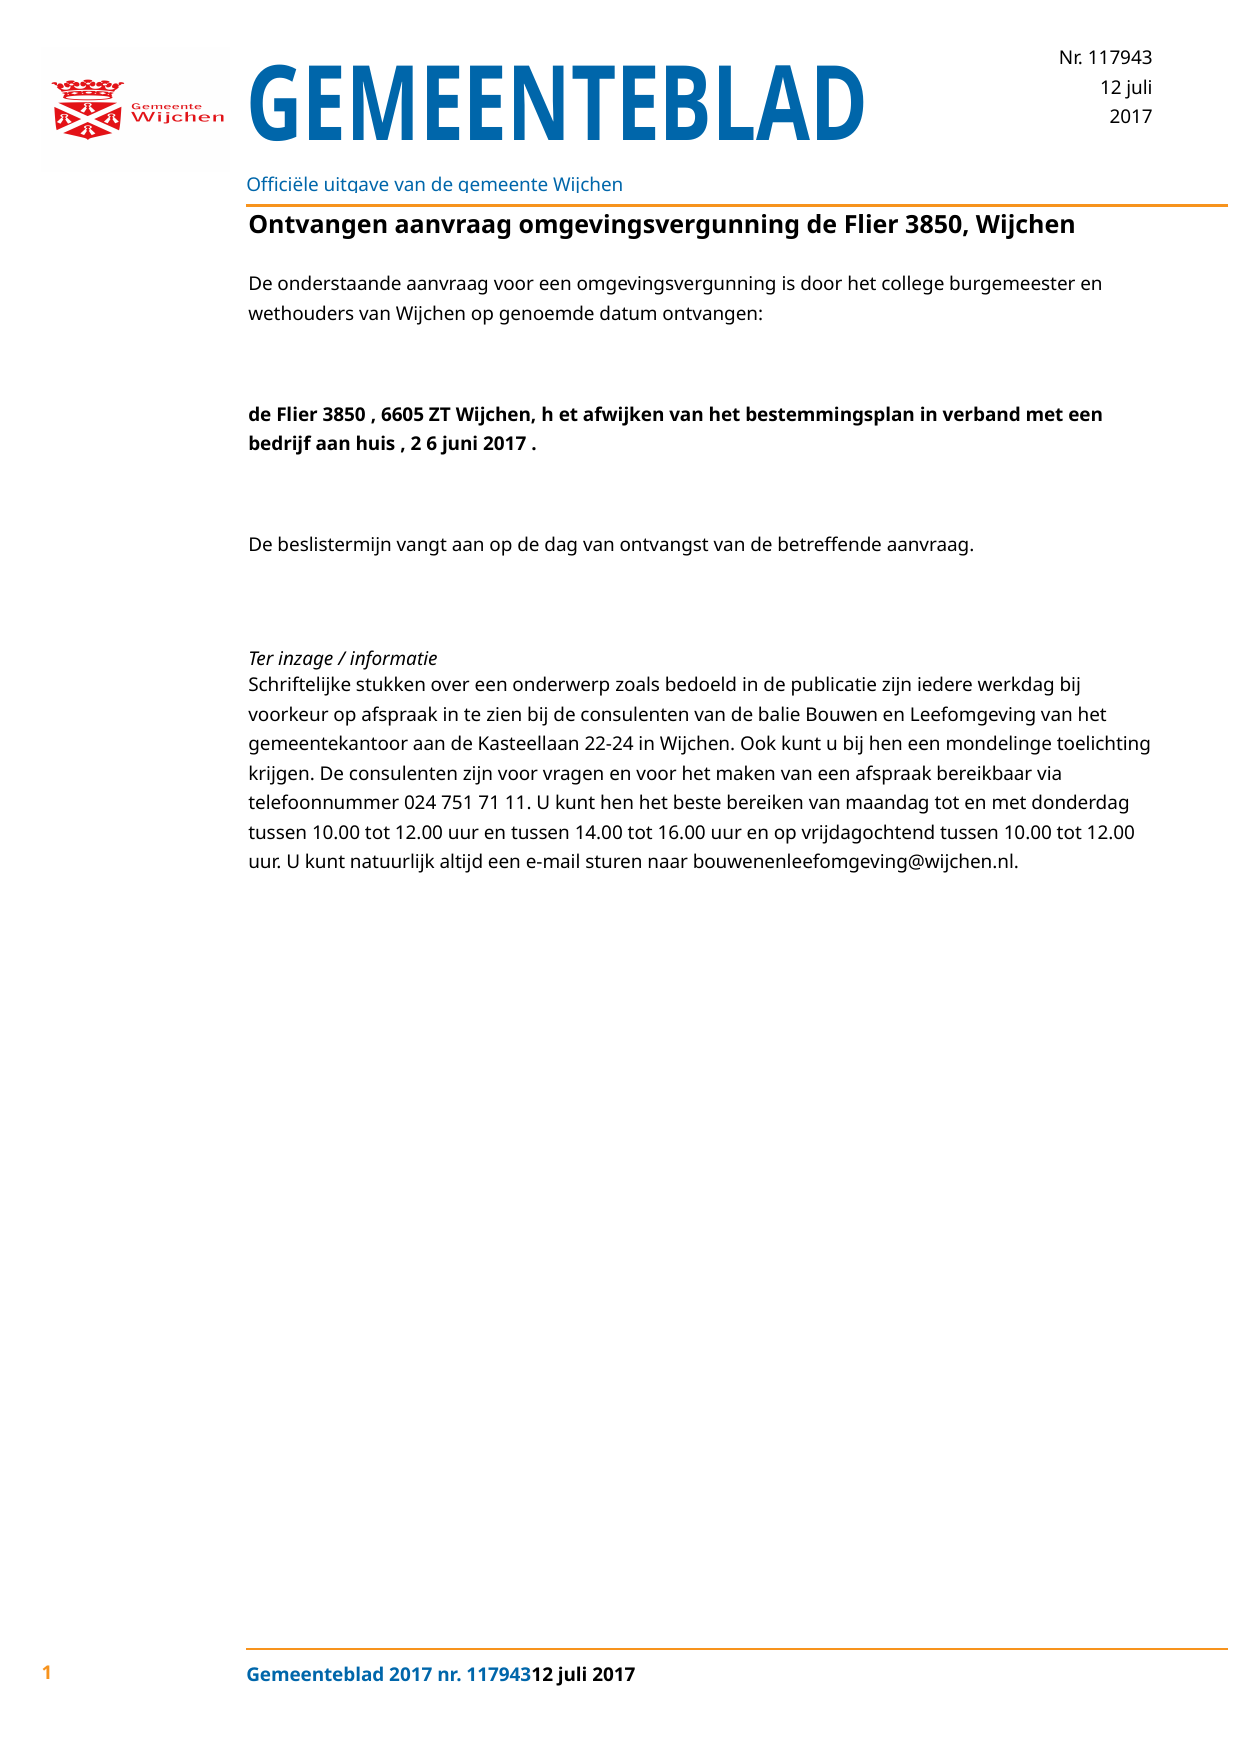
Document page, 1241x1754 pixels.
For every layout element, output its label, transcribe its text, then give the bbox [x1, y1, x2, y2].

text Schriftelijke stukken over een onderwerp zoals bedoeld in de publicatie zijn iedere werkdag bij voorkeur op afspraak in te zien bij de consulenten van de balie Bouwen en Leefomgeving van het gemeentekantoor aan de Kasteellaan 22-24 in Wijchen. Ook kunt u bij hen een mondelinge toelichting krijgen. De consulenten zijn voor vragen en voor het maken van een afspraak bereikbaar via telefoonnummer 024 751 71 11. U kunt hen het beste bereiken van maandag tot en met donderdag tussen 10.00 tot 12.00 uur en tussen 14.00 tot 16.00 uur en op vrijdagochtend tussen 10.00 tot 12.00 uur. U kunt natuurlijk altijd een e-mail sturen naar bouwenenleefomgeving@wijchen.nl. [248, 671, 1152, 874]
text Ter inzage / informatie [248, 646, 1152, 671]
text De onderstaande aanvraag voor een omgevingsvergunning is door het college burgemeester en wethouders van Wijchen op genoemde datum ontvangen: [248, 270, 1152, 326]
text de Flier 3850 , 6605 ZT Wijchen, h et afwijken van het bestemmingsplan in verband met een bedrijf aan huis , 2 6 juni 2017 . [248, 401, 1152, 456]
text Ontvangen aanvraag omgevingsvergunning de Flier 3850, Wijchen [248, 207, 1152, 241]
text De beslistermijn vangt aan op de dag van ontvangst van de betreffende aanvraag. [248, 531, 1152, 557]
picture [41, 47, 231, 172]
